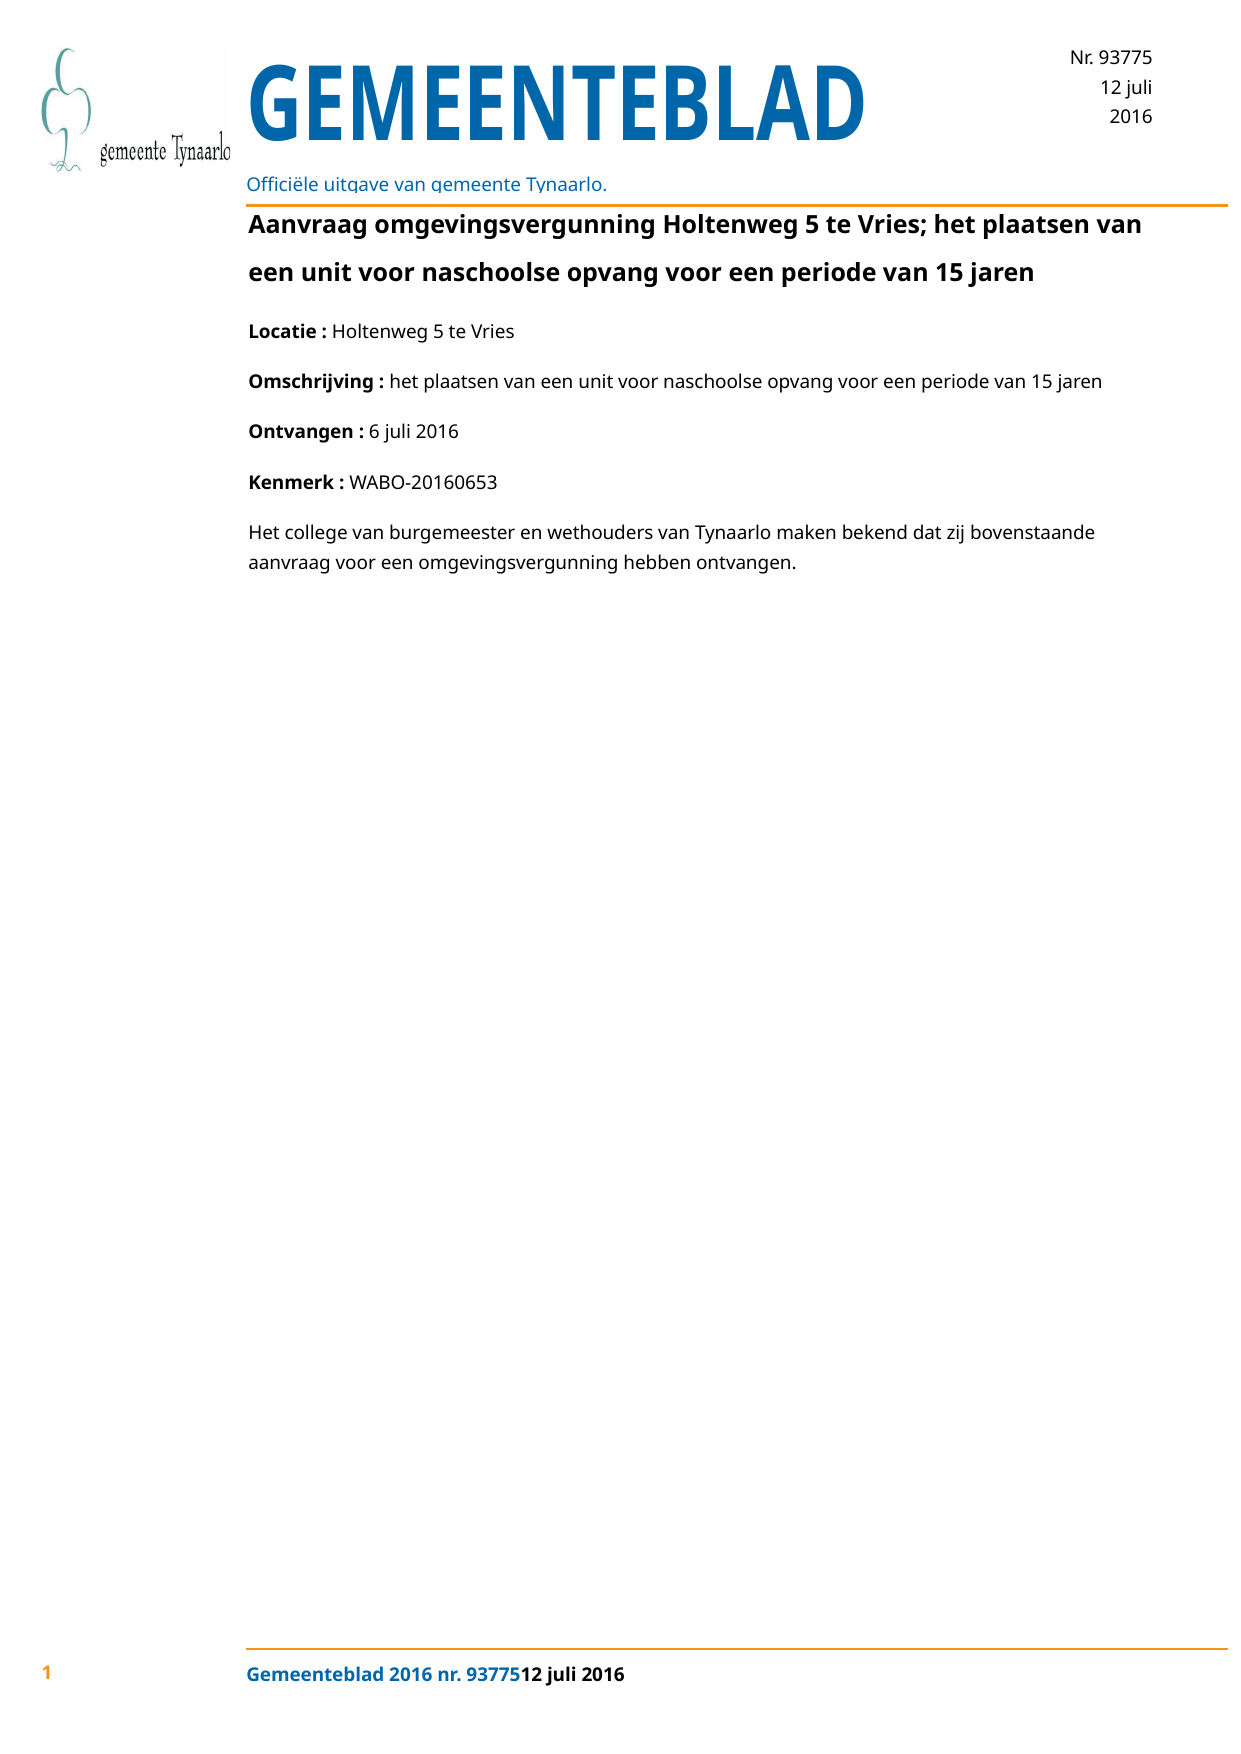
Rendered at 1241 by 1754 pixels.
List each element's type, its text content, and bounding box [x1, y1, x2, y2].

text Het college van burgemeester en wethouders van Tynaarlo maken bekend dat zij bovenstaande aanvraag voor een omgevingsvergunning hebben ontvangen. [248, 519, 1152, 575]
text Locatie : Holtenweg 5 te Vries [248, 318, 1152, 344]
text Omschrijving : het plaatsen van een unit voor naschoolse opvang voor een periode van 15 jaren [248, 368, 1152, 394]
picture [41, 47, 231, 172]
text Aanvraag omgevingsvergunning Holtenweg 5 te Vries; het plaatsen van een unit voor naschoolse opvang voor een periode van 15 jaren [248, 207, 1152, 288]
text Ontvangen : 6 juli 2016 [248, 419, 1152, 444]
text Kenmerk : WABO-20160653 [248, 469, 1152, 495]
